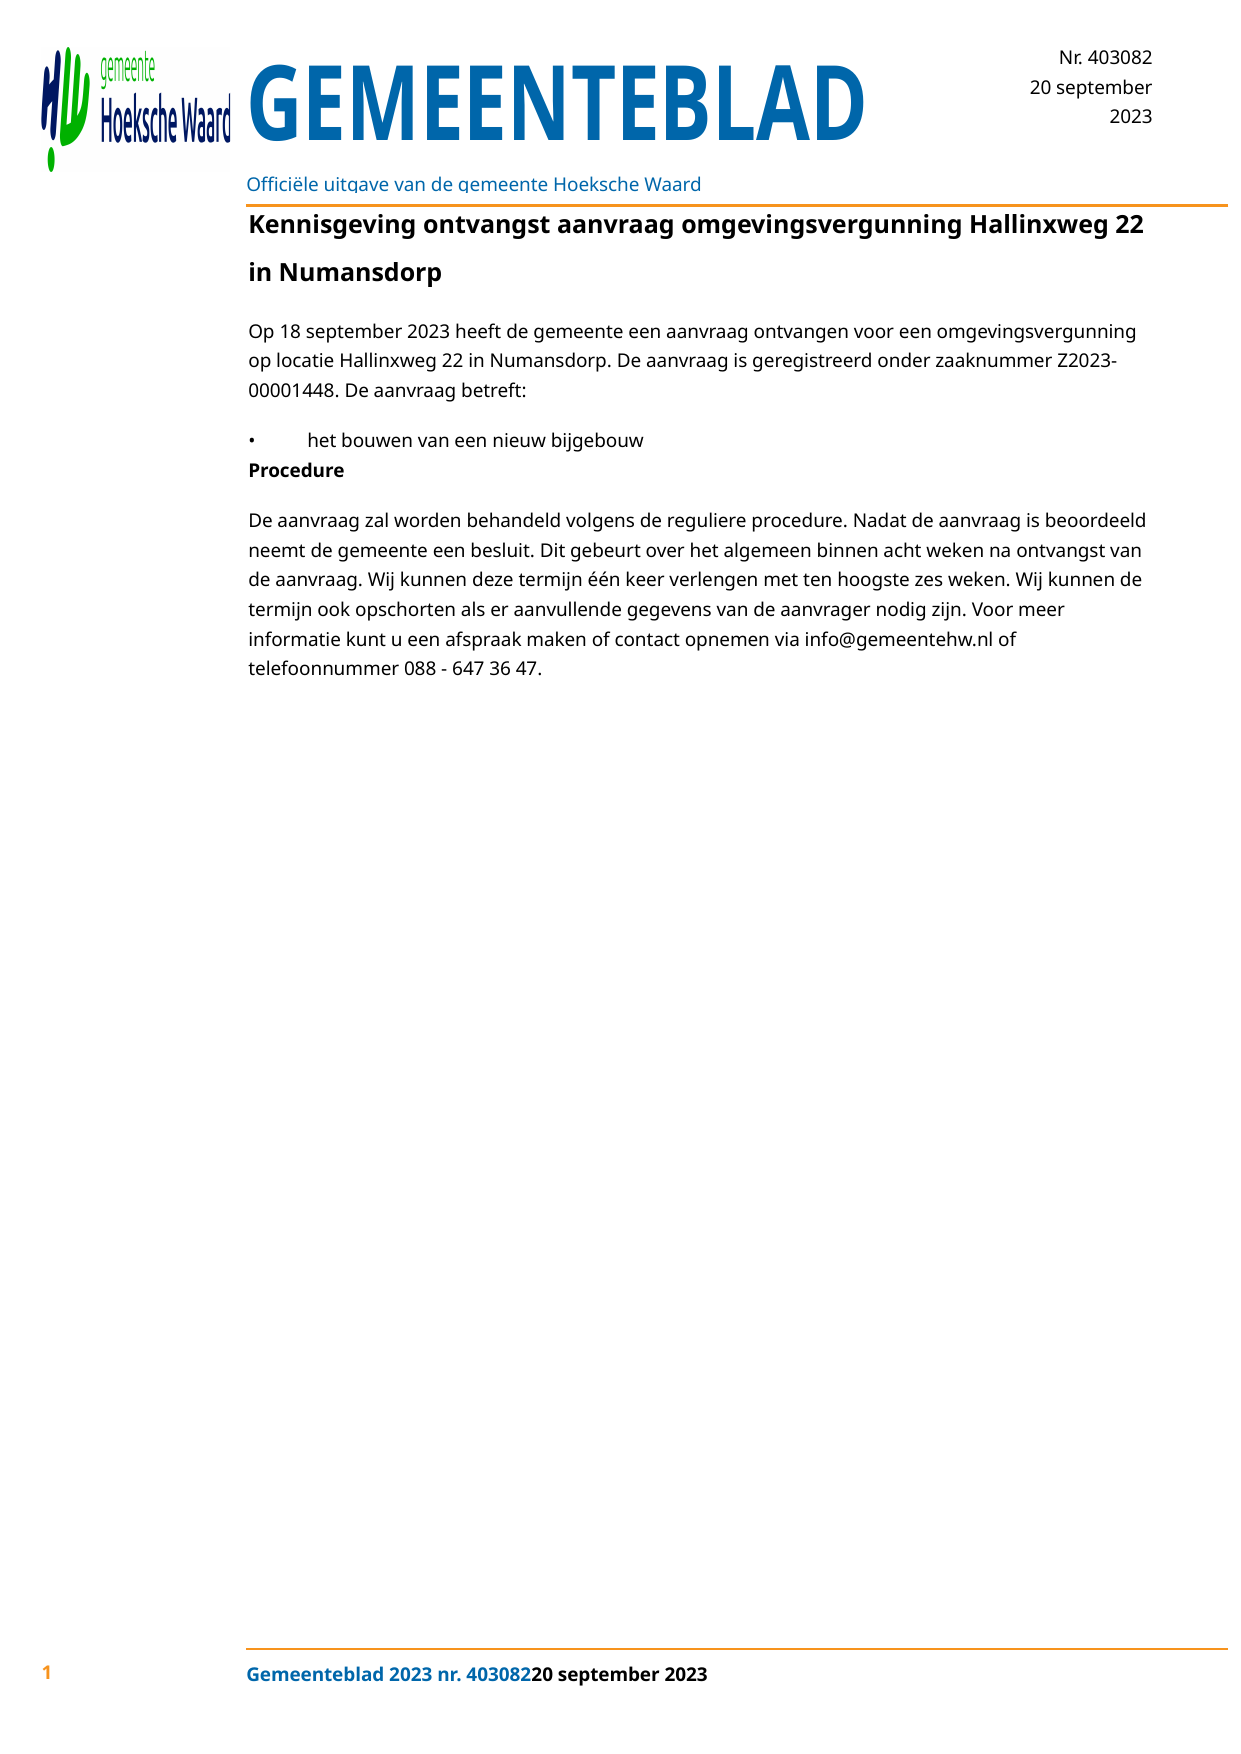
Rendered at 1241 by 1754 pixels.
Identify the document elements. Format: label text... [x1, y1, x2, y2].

text Procedure [248, 457, 1152, 483]
picture [41, 47, 231, 172]
list het bouwen van een nieuw bijgebouw [248, 427, 1152, 453]
text Kennisgeving ontvangst aanvraag omgevingsvergunning Hallinxweg 22 in Numansdorp [248, 207, 1152, 288]
text Op 18 september 2023 heeft de gemeente een aanvraag ontvangen voor een omgevingsvergunning op locatie Hallinxweg 22 in Numansdorp. De aanvraag is geregistreerd onder zaaknummer Z2023-00001448. De aanvraag betreft: [248, 318, 1152, 403]
text De aanvraag zal worden behandeld volgens de reguliere procedure. Nadat de aanvraag is beoordeeld neemt de gemeente een besluit. Dit gebeurt over het algemeen binnen acht weken na ontvangst van de aanvraag. Wij kunnen deze termijn één keer verlengen met ten hoogste zes weken. Wij kunnen de termijn ook opschorten als er aanvullende gegevens van de aanvrager nodig zijn. Voor meer informatie kunt u een afspraak maken of contact opnemen via info@gemeentehw.nl of telefoonnummer 088 - 647 36 47. [248, 507, 1152, 681]
